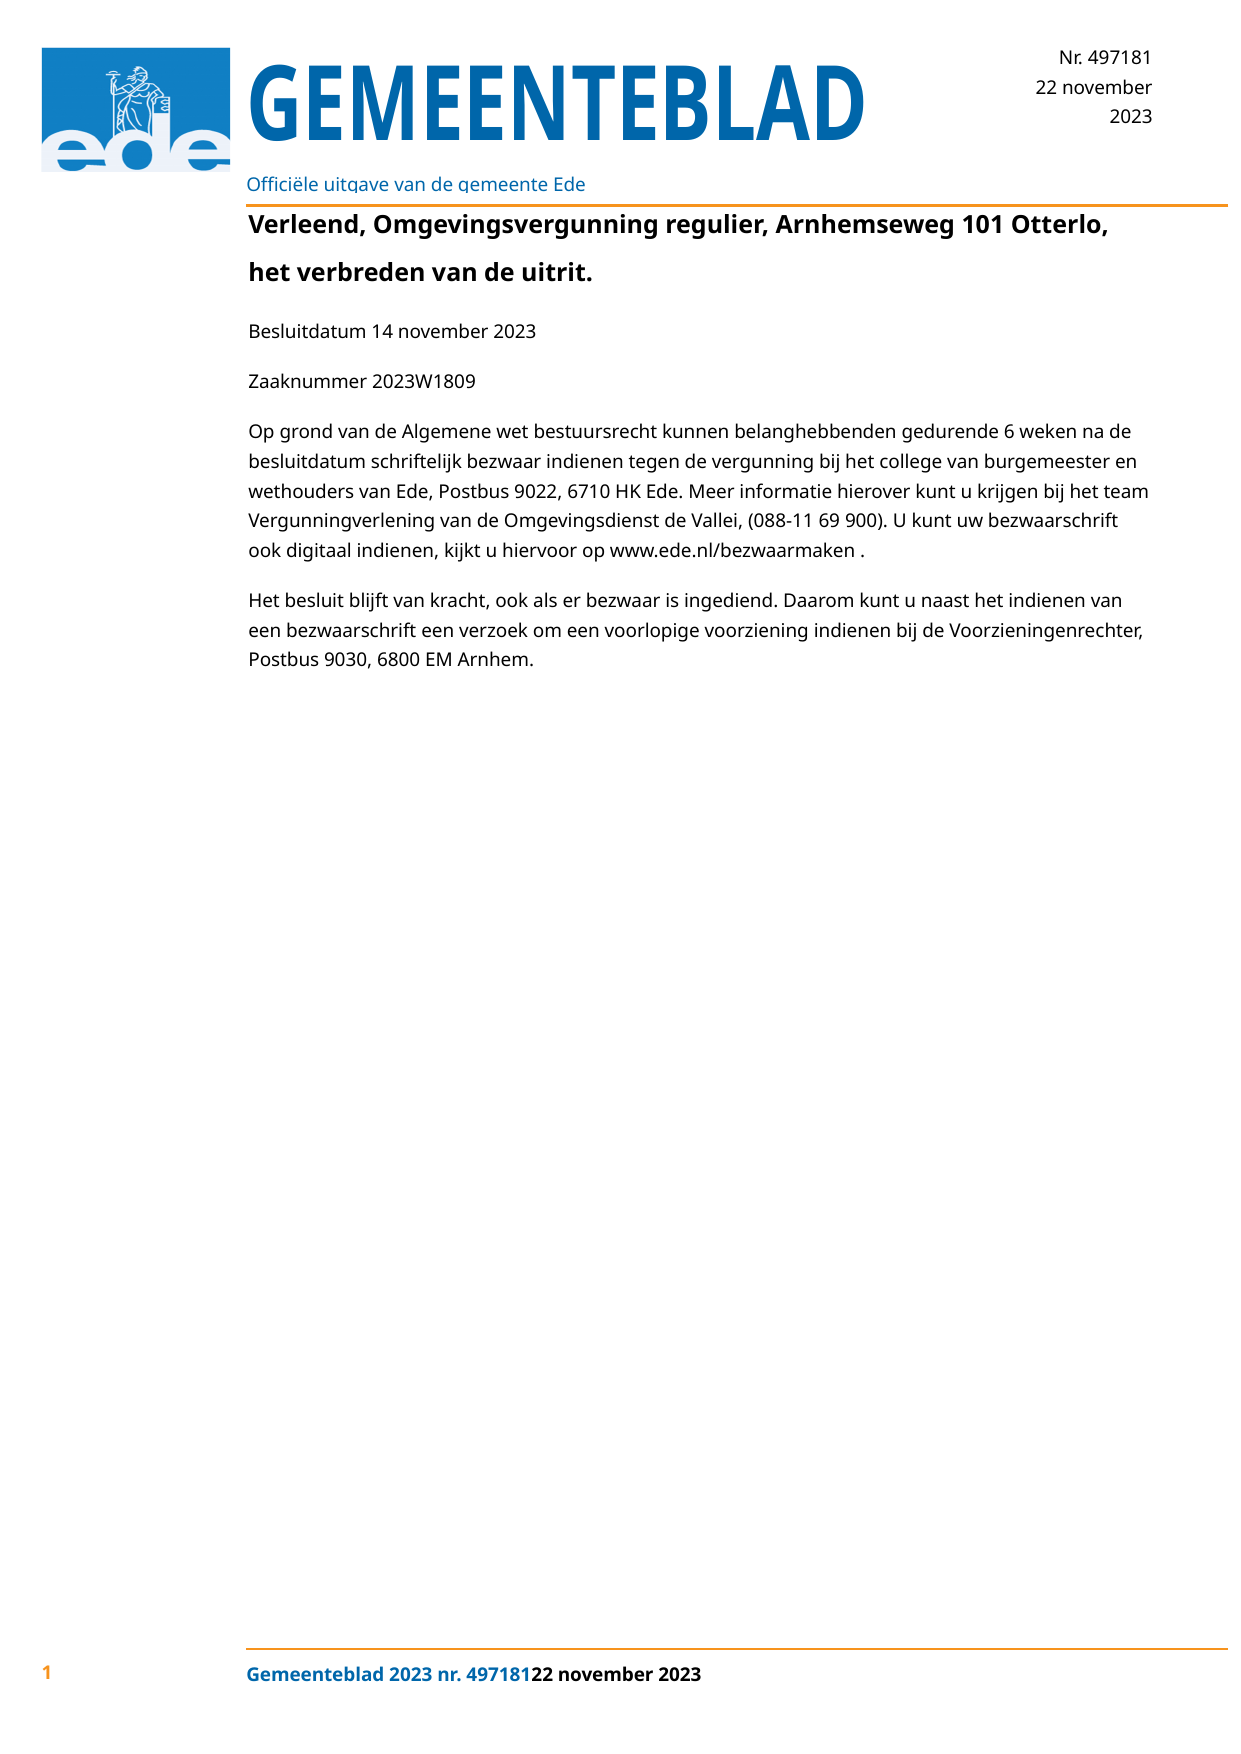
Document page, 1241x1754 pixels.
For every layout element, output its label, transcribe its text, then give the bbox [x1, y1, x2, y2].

text Op grond van de Algemene wet bestuursrecht kunnen belanghebbenden gedurende 6 weken na de besluitdatum schriftelijk bezwaar indienen tegen de vergunning bij het college van burgemeester en wethouders van Ede, Postbus 9022, 6710 HK Ede. Meer informatie hierover kunt u krijgen bij het team Vergunningverlening van de Omgevingsdienst de Vallei, (088-11 69 900). U kunt uw bezwaarschrift ook digitaal indienen, kijkt u hiervoor op www.ede.nl/bezwaarmaken . [248, 419, 1152, 563]
text Het besluit blijft van kracht, ook als er bezwaar is ingediend. Daarom kunt u naast het indienen van een bezwaarschrift een verzoek om een voorlopige voorziening indienen bij de Voorzieningenrechter, Postbus 9030, 6800 EM Arnhem. [248, 587, 1152, 672]
text Besluitdatum 14 november 2023 [248, 318, 1152, 344]
text Zaaknummer 2023W1809 [248, 368, 1152, 394]
picture [41, 47, 231, 172]
text Verleend, Omgevingsvergunning regulier, Arnhemseweg 101 Otterlo, het verbreden van de uitrit. [248, 207, 1152, 288]
